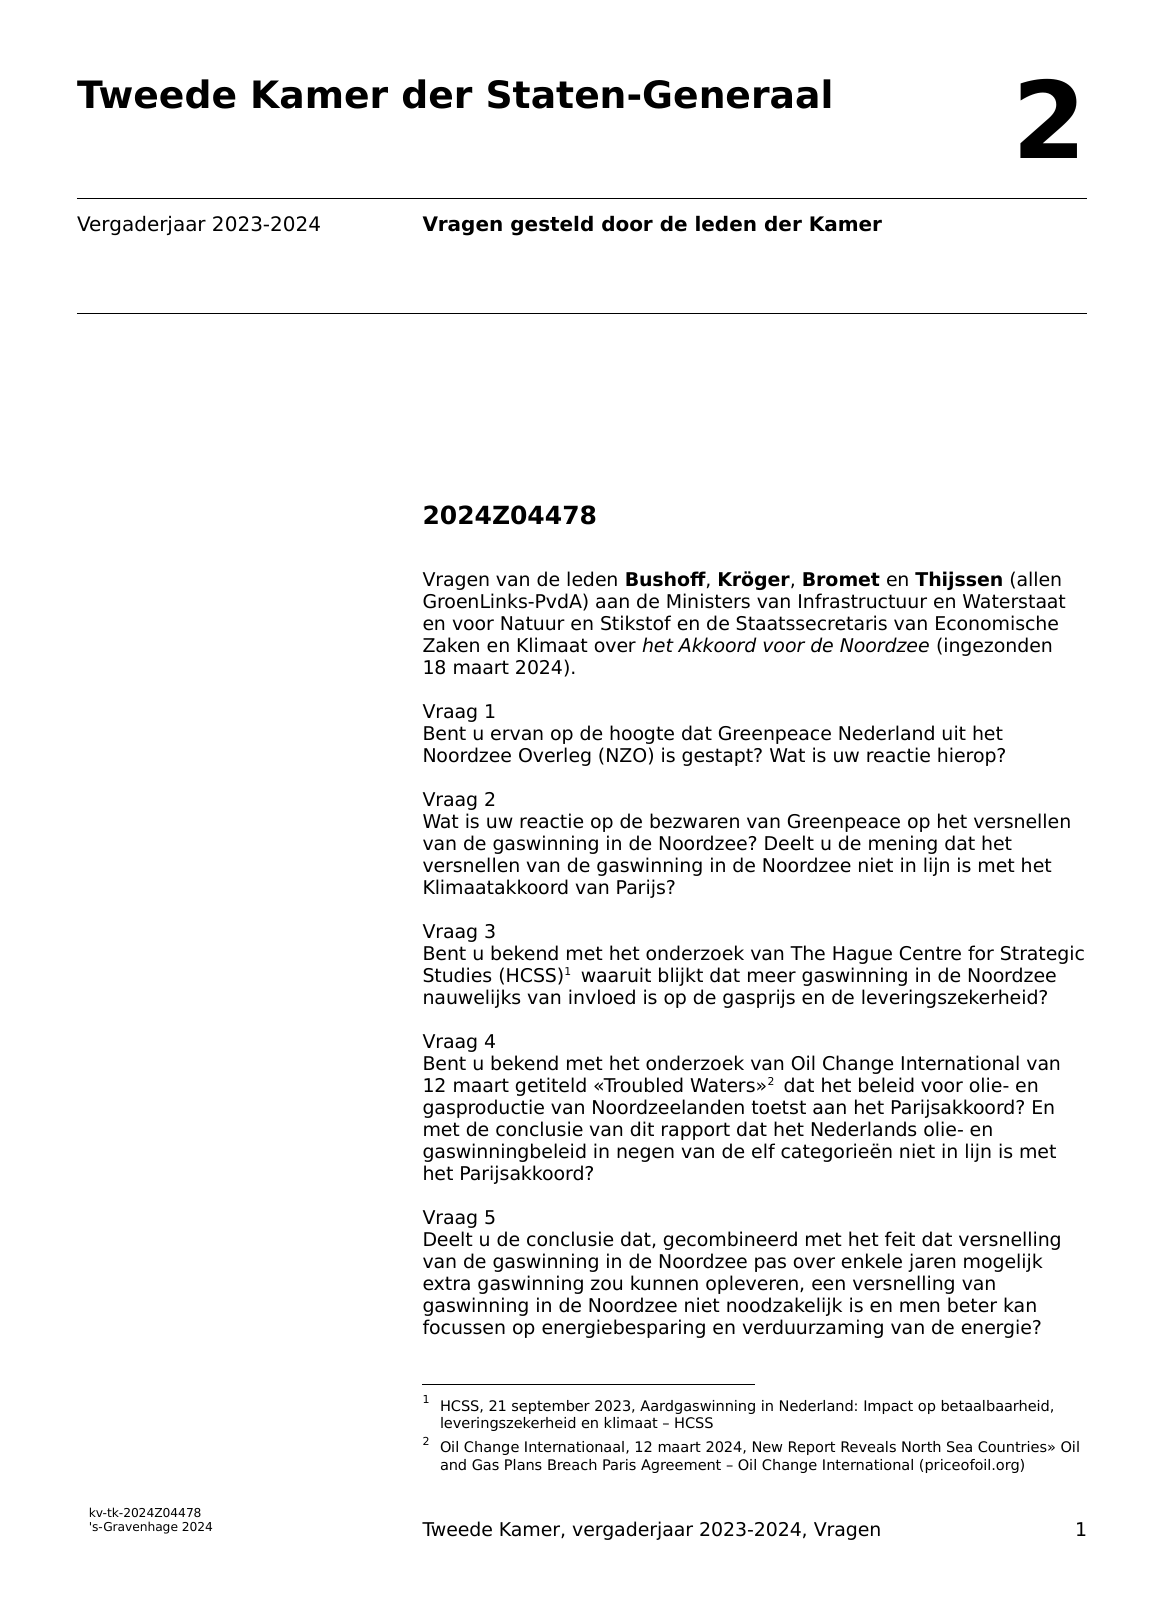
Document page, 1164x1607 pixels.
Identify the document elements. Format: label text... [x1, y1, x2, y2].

text Vraag 4 [422, 1031, 1087, 1053]
table_header Tweede Kamer der Staten-Generaal [77, 59, 886, 198]
text kv-tk-2024Z04478 [88, 1506, 323, 1520]
text Vraag 5 [422, 1207, 1087, 1229]
text Deelt u de conclusie dat, gecombineerd met het feit dat versnelling van de gaswinning in de Noordzee pas over enkele jaren mogelijk extra gaswinning zou kunnen opleveren, een versnelling van gaswinning in de Noordzee niet noodzakelijk is en men beter kan focussen op energiebesparing en verduurzaming van de energie? [422, 1229, 1087, 1339]
text Oil Change Internationaal, 12 maart 2024, New Report Reveals North Sea Countries» Oil and Gas Plans Breach Paris Agreement – Oil Change International (priceofoil.org) [422, 1435, 1087, 1474]
text 2024Z04478 [422, 501, 1087, 531]
text Bent u ervan op de hoogte dat Greenpeace Nederland uit het Noordzee Overleg (NZO) is gestapt? Wat is uw reactie hierop? [422, 723, 1087, 767]
text Vraag 3 [422, 921, 1087, 943]
text Vraag 1 [422, 701, 1087, 723]
table_cell Vergaderjaar 2023-2024 [77, 199, 422, 313]
text Vraag 2 [422, 789, 1087, 811]
table_header 2 [886, 59, 1087, 198]
text 's-Gravenhage 2024 [88, 1520, 323, 1534]
text Wat is uw reactie op de bezwaren van Greenpeace op het versnellen van de gaswinning in de Noordzee? Deelt u de mening dat het versnellen van de gaswinning in de Noordzee niet in lijn is met het Klimaatakkoord van Parijs? [422, 811, 1087, 899]
text Vragen van de leden Bushoff, Kröger, Bromet en Thijssen (allen GroenLinks-PvdA) aan de Ministers van Infrastructuur en Waterstaat en voor Natuur en Stikstof en de Staatssecretaris van Economische Zaken en Klimaat over het Akkoord voor de Noordzee (ingezonden 18 maart 2024). [422, 569, 1087, 679]
table_cell Vragen gesteld door de leden der Kamer [422, 199, 1087, 313]
text HCSS, 21 september 2023, Aardgaswinning in Nederland: Impact op betaalbaarheid, leveringszekerheid en klimaat – HCSS [422, 1393, 1087, 1432]
text Bent u bekend met het onderzoek van Oil Change International van 12 maart getiteld «Troubled Waters» dat het beleid voor olie- en gasproductie van Noordzeelanden toetst aan het Parijsakkoord? En met de conclusie van dit rapport dat het Nederlands olie- en gaswinningbeleid in negen van de elf categorieën niet in lijn is met het Parijsakkoord? [422, 1053, 1087, 1185]
text Bent u bekend met het onderzoek van The Hague Centre for Strategic Studies (HCSS) waaruit blijkt dat meer gaswinning in de Noordzee nauwelijks van invloed is op de gasprijs en de leveringszekerheid? [422, 943, 1087, 1009]
